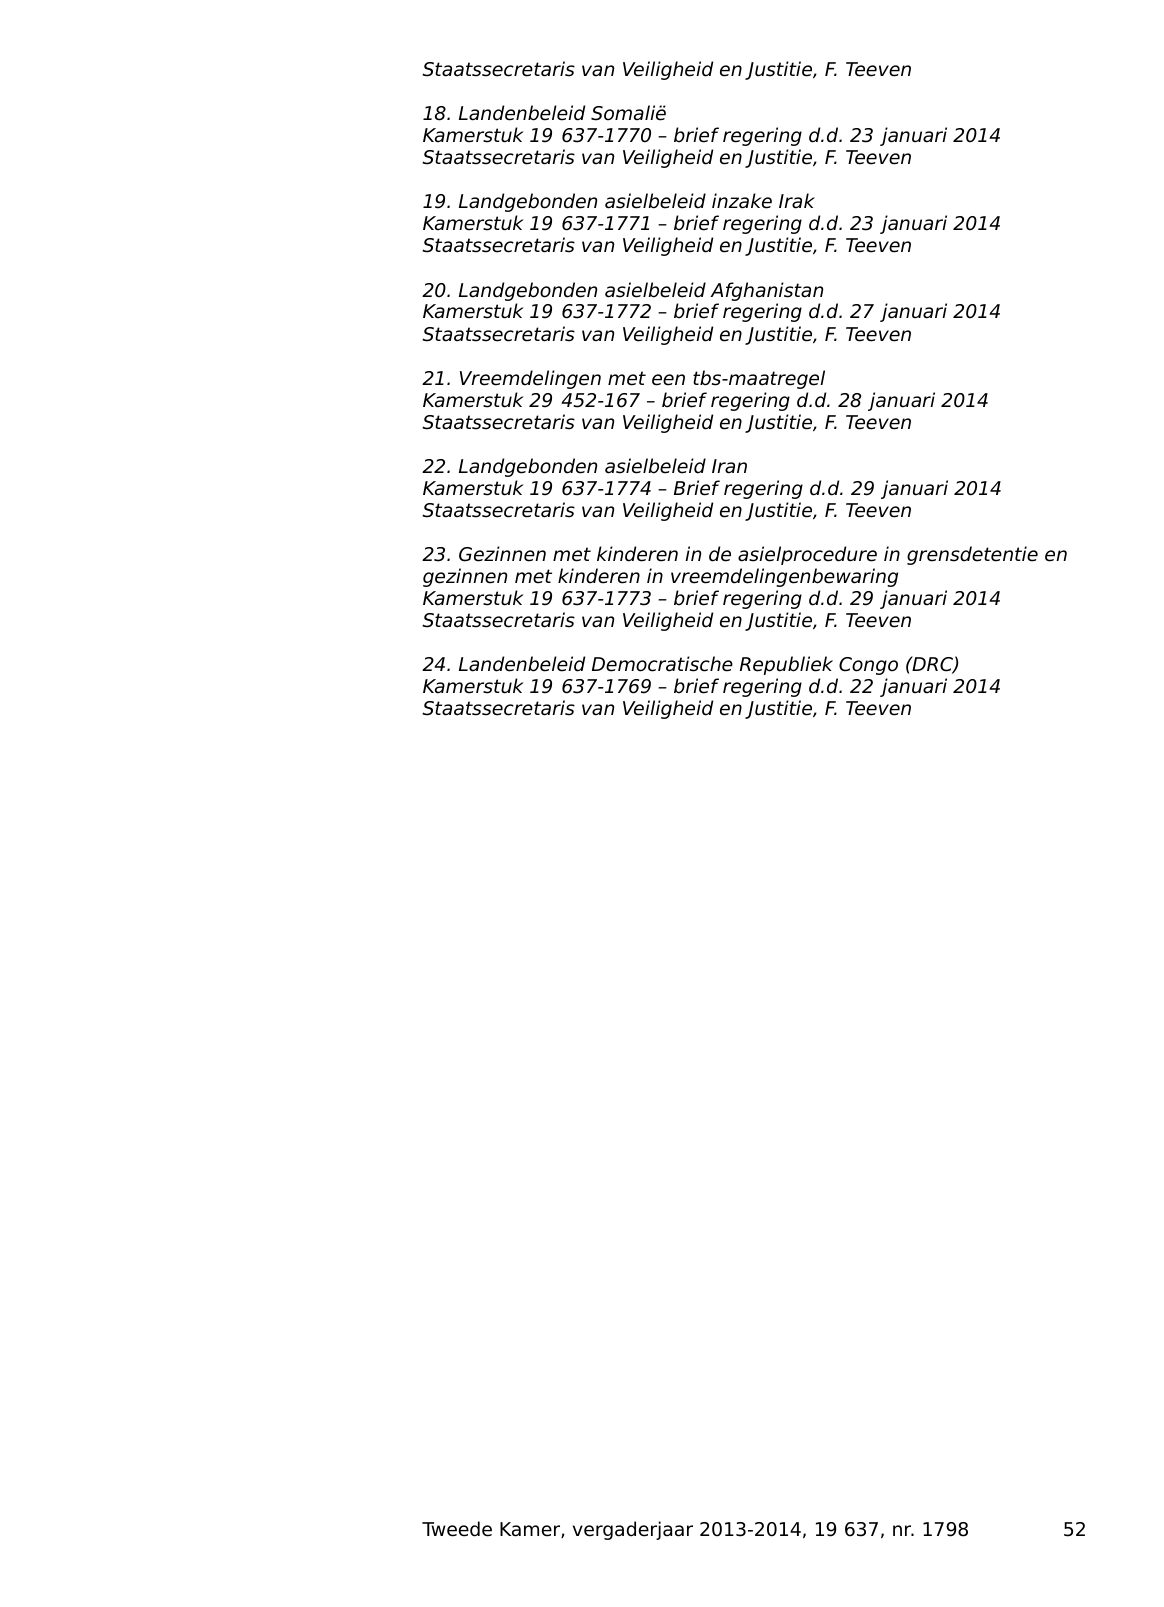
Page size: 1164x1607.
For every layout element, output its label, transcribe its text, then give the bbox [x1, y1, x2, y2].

text Kamerstuk 19 637-1774 – Brief regering d.d. 29 januari 2014 [422, 478, 1087, 500]
text Staatssecretaris van Veiligheid en Justitie, F. Teeven [422, 59, 1087, 81]
text Staatssecretaris van Veiligheid en Justitie, F. Teeven [422, 235, 1087, 257]
text Kamerstuk 19 637-1773 – brief regering d.d. 29 januari 2014 [422, 588, 1087, 610]
text Kamerstuk 19 637-1772 – brief regering d.d. 27 januari 2014 [422, 301, 1087, 323]
text Kamerstuk 29 452-167 – brief regering d.d. 28 januari 2014 [422, 389, 1087, 412]
text Staatssecretaris van Veiligheid en Justitie, F. Teeven [422, 698, 1087, 720]
text 19. Landgebonden asielbeleid inzake Irak [422, 191, 1087, 213]
text 21. Vreemdelingen met een tbs-maatregel [422, 368, 1087, 389]
text Staatssecretaris van Veiligheid en Justitie, F. Teeven [422, 323, 1087, 345]
text Staatssecretaris van Veiligheid en Justitie, F. Teeven [422, 610, 1087, 632]
text Staatssecretaris van Veiligheid en Justitie, F. Teeven [422, 500, 1087, 522]
text 23. Gezinnen met kinderen in de asielprocedure in grensdetentie en gezinnen met kinderen in vreemdelingenbewaring [422, 544, 1087, 588]
text Kamerstuk 19 637-1770 – brief regering d.d. 23 januari 2014 [422, 125, 1087, 147]
text 22. Landgebonden asielbeleid Iran [422, 456, 1087, 478]
text 18. Landenbeleid Somalië [422, 103, 1087, 125]
text Kamerstuk 19 637-1771 – brief regering d.d. 23 januari 2014 [422, 213, 1087, 235]
text Staatssecretaris van Veiligheid en Justitie, F. Teeven [422, 412, 1087, 433]
text Staatssecretaris van Veiligheid en Justitie, F. Teeven [422, 147, 1087, 169]
text 20. Landgebonden asielbeleid Afghanistan [422, 279, 1087, 301]
text 24. Landenbeleid Democratische Republiek Congo (DRC) [422, 654, 1087, 676]
text Kamerstuk 19 637-1769 – brief regering d.d. 22 januari 2014 [422, 676, 1087, 698]
